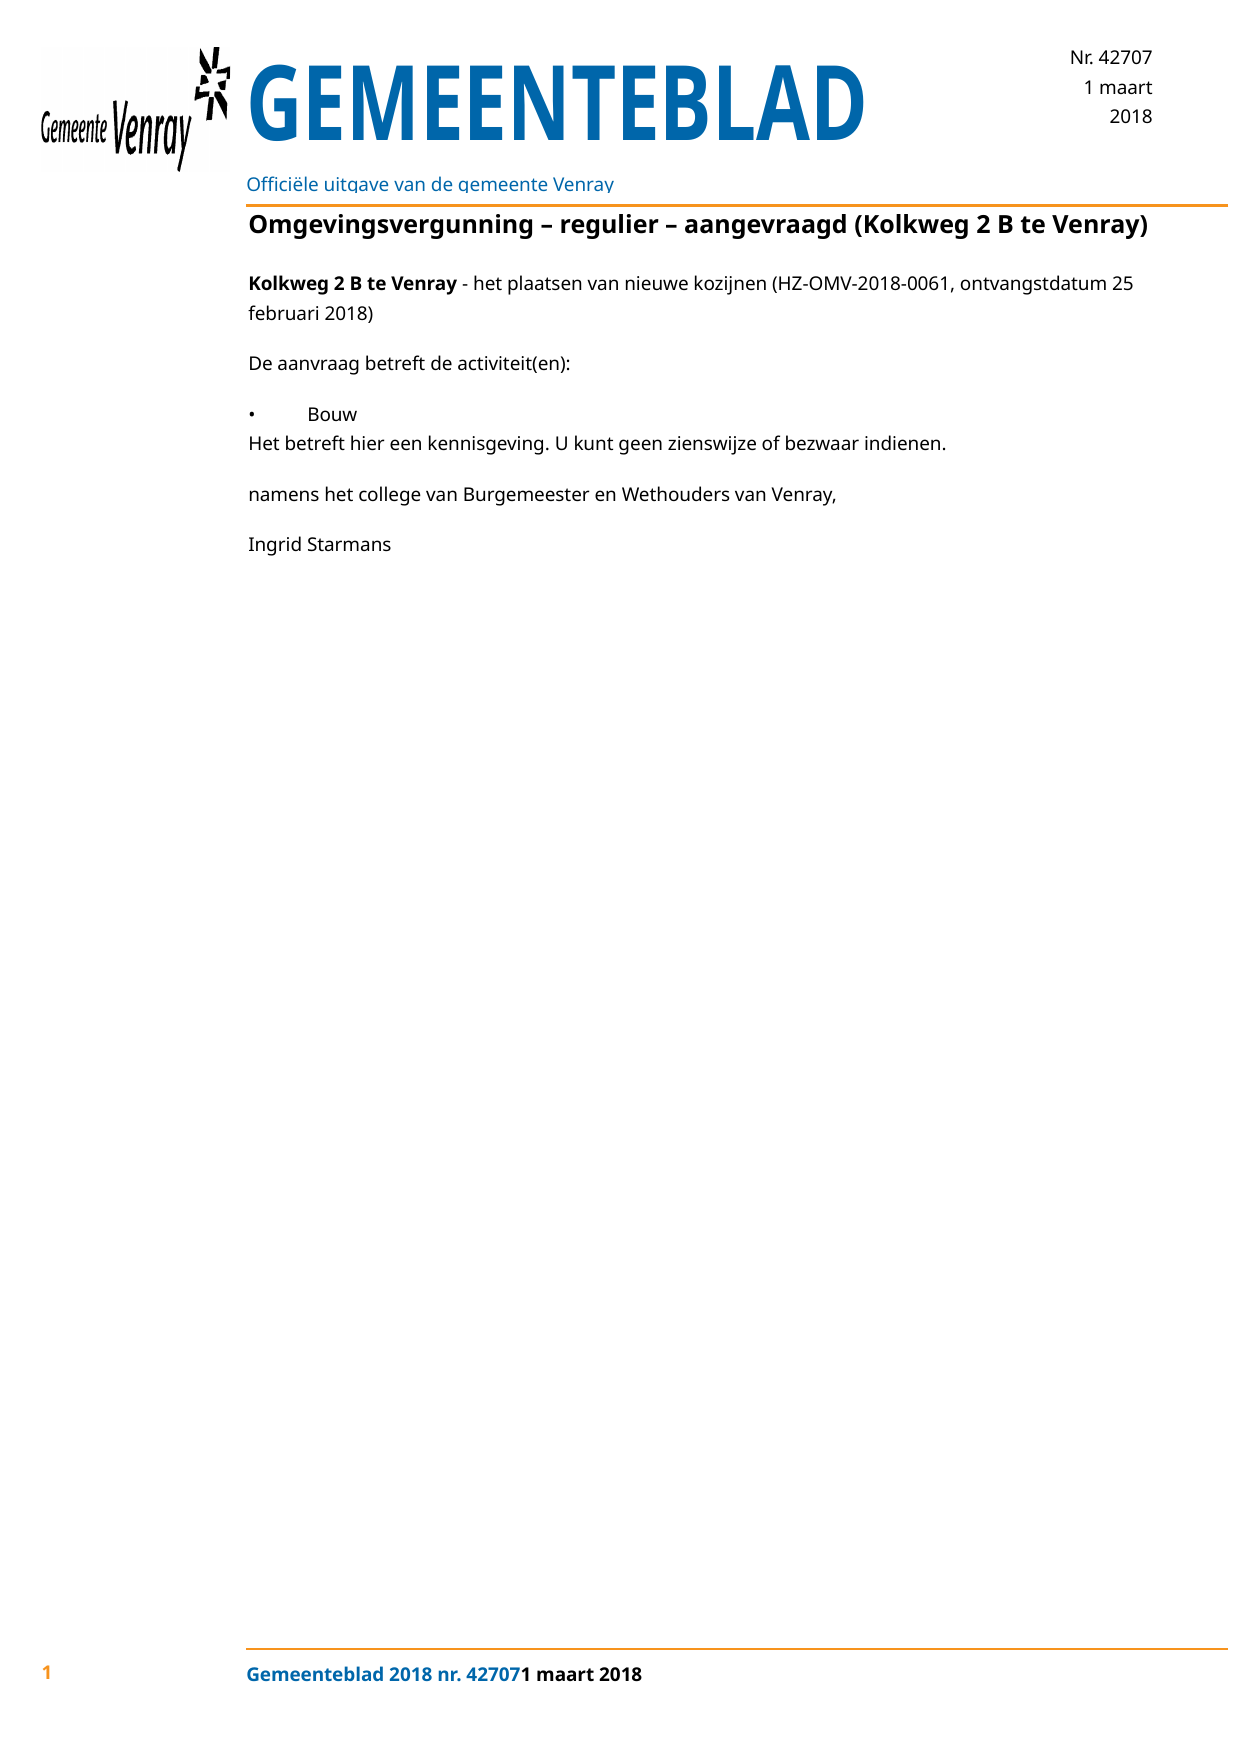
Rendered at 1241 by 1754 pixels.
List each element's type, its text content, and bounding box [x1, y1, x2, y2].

text Omgevingsvergunning – regulier – aangevraagd (Kolkweg 2 B te Venray) [248, 207, 1152, 241]
text De aanvraag betreft de activiteit(en): [248, 350, 1152, 376]
text Het betreft hier een kennisgeving. U kunt geen zienswijze of bezwaar indienen. [248, 430, 1152, 456]
picture [41, 47, 231, 172]
list Bouw [248, 401, 1152, 426]
text namens het college van Burgemeester en Wethouders van Venray, [248, 481, 1152, 506]
text Ingrid Starmans [248, 531, 1152, 557]
text Kolkweg 2 B te Venray - het plaatsen van nieuwe kozijnen (HZ-OMV-2018-0061, ontvangstdatum 25 februari 2018) [248, 270, 1152, 326]
